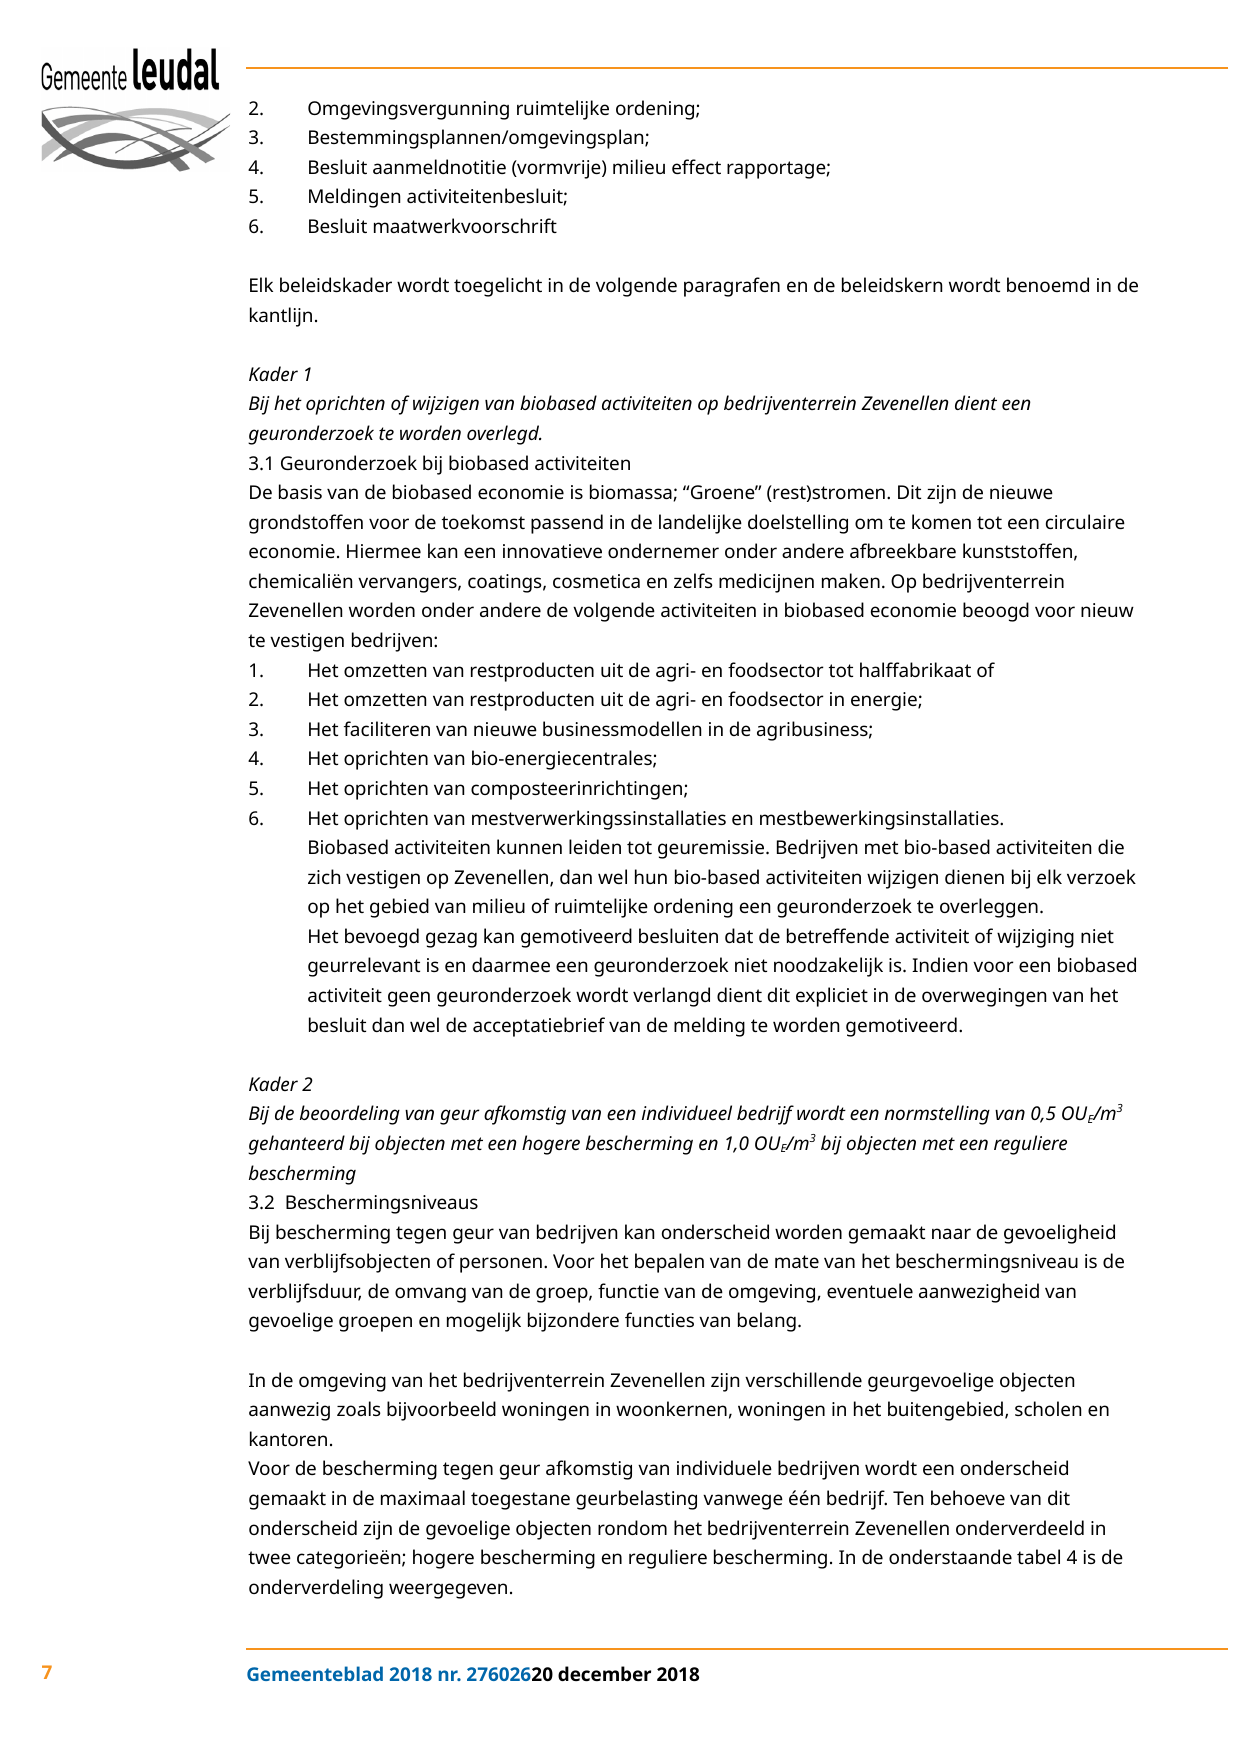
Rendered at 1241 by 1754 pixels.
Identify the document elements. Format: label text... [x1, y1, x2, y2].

text Bij bescherming tegen geur van bedrijven kan onderscheid worden gemaakt naar de gevoeligheid van verblijfsobjecten of personen. Voor het bepalen van de mate van het beschermingsniveau is de verblijfsduur, de omvang van de groep, functie van de omgeving, eventuele aanwezigheid van gevoelige groepen en mogelijk bijzondere functies van belang. [248, 1219, 1152, 1333]
text Kader 2 [248, 1071, 1152, 1097]
text Kader 1 [248, 361, 1152, 387]
list Besluit aanmeldnotitie (vormvrije) milieu effect rapportage; [248, 154, 1152, 180]
list Het faciliteren van nieuwe businessmodellen in de agribusiness; [248, 716, 1152, 742]
text Bij de beoordeling van geur afkomstig van een individueel bedrijf wordt een normstelling van 0,5 OUE/m3 gehanteerd bij objecten met een hogere bescherming en 1,0 OUE/m3 bij objecten met een reguliere bescherming [248, 1101, 1152, 1186]
text In de omgeving van het bedrijventerrein Zevenellen zijn verschillende geurgevoelige objecten aanwezig zoals bijvoorbeeld woningen in woonkernen, woningen in het buitengebied, scholen en kantoren. [248, 1367, 1152, 1452]
picture [41, 47, 231, 172]
list Het oprichten van bio-energiecentrales; [248, 746, 1152, 771]
list Het omzetten van restproducten uit de agri- en foodsector in energie; [248, 686, 1152, 712]
list Besluit maatwerkvoorschrift [248, 213, 1152, 239]
text 3.1 Geuronderzoek bij biobased activiteiten [248, 450, 1152, 476]
list Bestemmingsplannen/omgevingsplan; [248, 124, 1152, 150]
list Het bevoegd gezag kan gemotiveerd besluiten dat de betreffende activiteit of wijziging niet geurrelevant is en daarmee een geuronderzoek niet noodzakelijk is. Indien voor een biobased activiteit geen geuronderzoek wordt verlangd dient dit expliciet in de overwegingen van het besluit dan wel de acceptatiebrief van de melding te worden gemotiveerd. [248, 923, 1152, 1038]
list Biobased activiteiten kunnen leiden tot geuremissie. Bedrijven met bio-based activiteiten die zich vestigen op Zevenellen, dan wel hun bio-based activiteiten wijzigen dienen bij elk verzoek op het gebied van milieu of ruimtelijke ordening een geuronderzoek te overleggen. [248, 834, 1152, 919]
text 3.2 Beschermingsniveaus [248, 1189, 1152, 1215]
text Voor de bescherming tegen geur afkomstig van individuele bedrijven wordt een onderscheid gemaakt in de maximaal toegestane geurbelasting vanwege één bedrijf. Ten behoeve van dit onderscheid zijn de gevoelige objecten rondom het bedrijventerrein Zevenellen onderverdeeld in twee categorieën; hogere bescherming en reguliere bescherming. In de onderstaande tabel 4 is de onderverdeling weergegeven. [248, 1456, 1152, 1600]
list Het oprichten van composteerinrichtingen; [248, 775, 1152, 801]
list Het omzetten van restproducten uit de agri- en foodsector tot halffabrikaat of [248, 657, 1152, 683]
list Meldingen activiteitenbesluit; [248, 183, 1152, 209]
list Omgevingsvergunning ruimtelijke ordening; [248, 95, 1152, 121]
text Elk beleidskader wordt toegelicht in de volgende paragrafen en de beleidskern wordt benoemd in de kantlijn. [248, 272, 1152, 328]
list Het oprichten van mestverwerkingssinstallaties en mestbewerkingsinstallaties. [248, 805, 1152, 831]
text Bij het oprichten of wijzigen van biobased activiteiten op bedrijventerrein Zevenellen dient een geuronderzoek te worden overlegd. [248, 391, 1152, 446]
text De basis van de biobased economie is biomassa; “Groene” (rest)stromen. Dit zijn de nieuwe grondstoffen voor de toekomst passend in de landelijke doelstelling om te komen tot een circulaire economie. Hiermee kan een innovatieve ondernemer onder andere afbreekbare kunststoffen, chemicaliën vervangers, coatings, cosmetica en zelfs medicijnen maken. Op bedrijventerrein Zevenellen worden onder andere de volgende activiteiten in biobased economie beoogd voor nieuw te vestigen bedrijven: [248, 479, 1152, 653]
